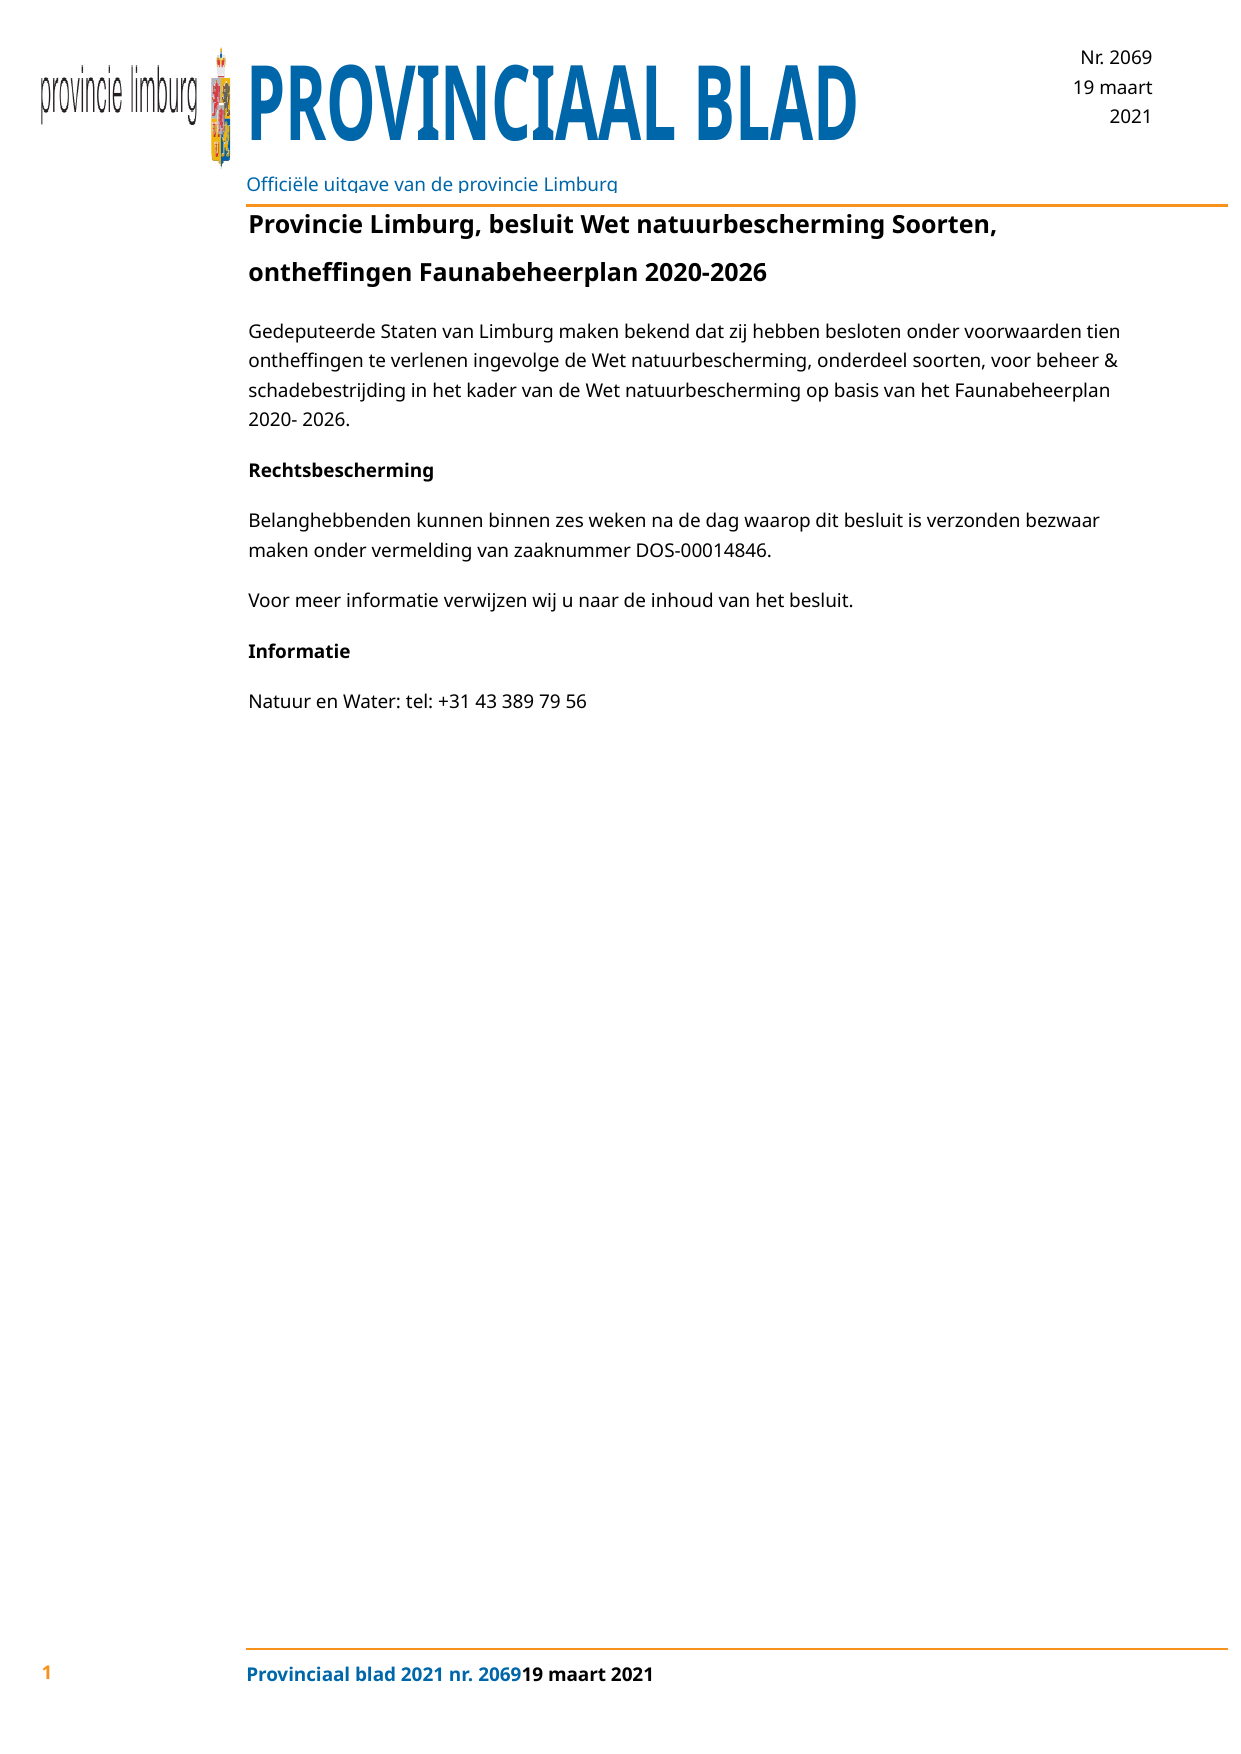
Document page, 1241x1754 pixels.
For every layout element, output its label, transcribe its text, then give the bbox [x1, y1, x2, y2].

text Rechtsbescherming [248, 457, 1152, 483]
picture [41, 47, 231, 172]
text Gedeputeerde Staten van Limburg maken bekend dat zij hebben besloten onder voorwaarden tien ontheffingen te verlenen ingevolge de Wet natuurbescherming, onderdeel soorten, voor beheer & schadebestrijding in het kader van de Wet natuurbescherming op basis van het Faunabeheerplan 2020- 2026. [248, 318, 1152, 432]
text Belanghebbenden kunnen binnen zes weken na de dag waarop dit besluit is verzonden bezwaar maken onder vermelding van zaaknummer DOS-00014846. [248, 507, 1152, 563]
text Voor meer informatie verwijzen wij u naar de inhoud van het besluit. [248, 587, 1152, 613]
text Natuur en Water: tel: +31 43 389 79 56 [248, 688, 1152, 714]
text Informatie [248, 638, 1152, 664]
text Provincie Limburg, besluit Wet natuurbescherming Soorten, ontheffingen Faunabeheerplan 2020-2026 [248, 207, 1152, 288]
